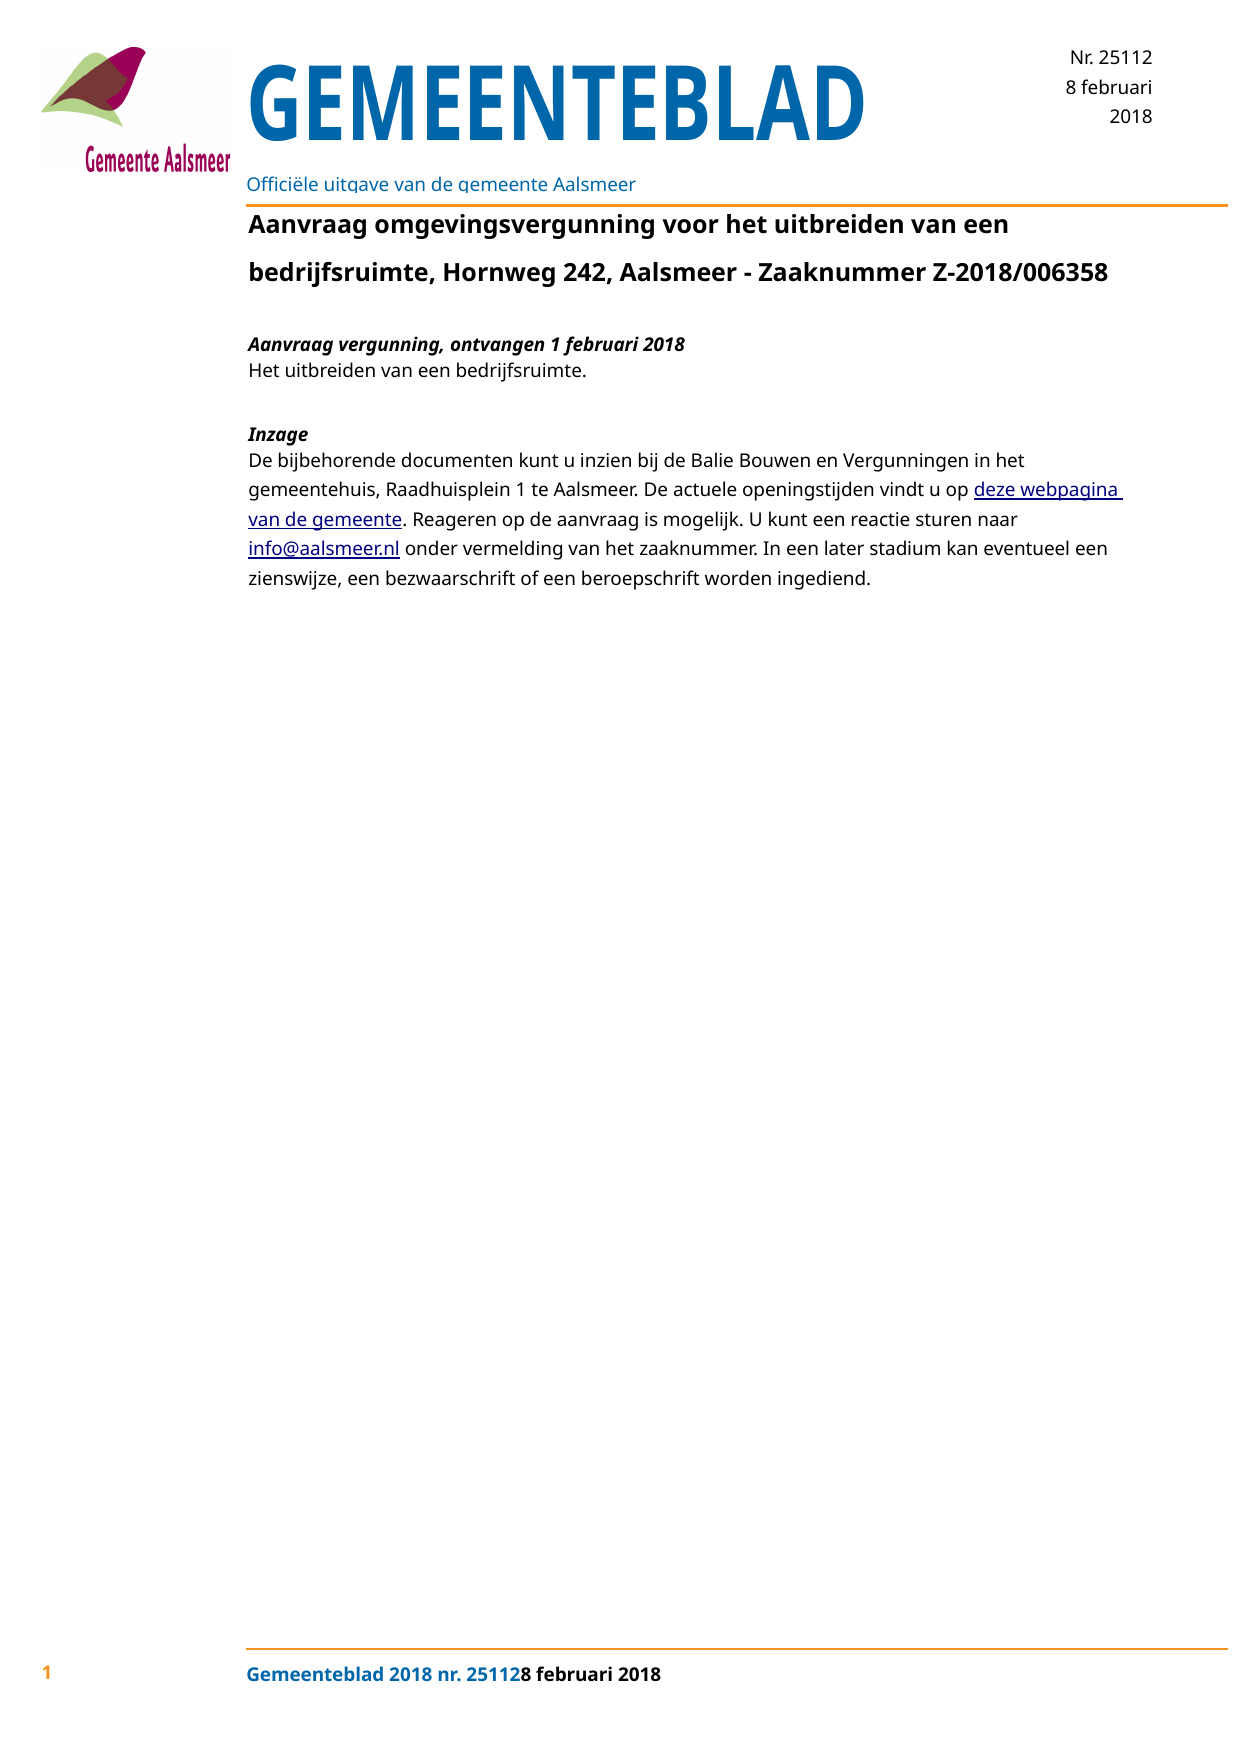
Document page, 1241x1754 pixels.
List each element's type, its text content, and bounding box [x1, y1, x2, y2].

picture [41, 47, 231, 172]
text De bijbehorende documenten kunt u inzien bij de Balie Bouwen en Vergunningen in het gemeentehuis, Raadhuisplein 1 te Aalsmeer. De actuele openingstijden vindt u op deze webpagina van de gemeente. Reageren op de aanvraag is mogelijk. U kunt een reactie sturen naar info@aalsmeer.nl onder vermelding van het zaaknummer. In een later stadium kan eventueel een zienswijze, een bezwaarschrift of een beroepschrift worden ingediend. [248, 447, 1152, 591]
text Het uitbreiden van een bedrijfsruimte. [248, 357, 1152, 383]
text Inzage [248, 421, 1152, 447]
text Aanvraag omgevingsvergunning voor het uitbreiden van een bedrijfsruimte, Hornweg 242, Aalsmeer - Zaaknummer Z-2018/006358 [248, 207, 1152, 288]
text Aanvraag vergunning, ontvangen 1 februari 2018 [248, 331, 1152, 357]
text ​ [248, 616, 1152, 641]
